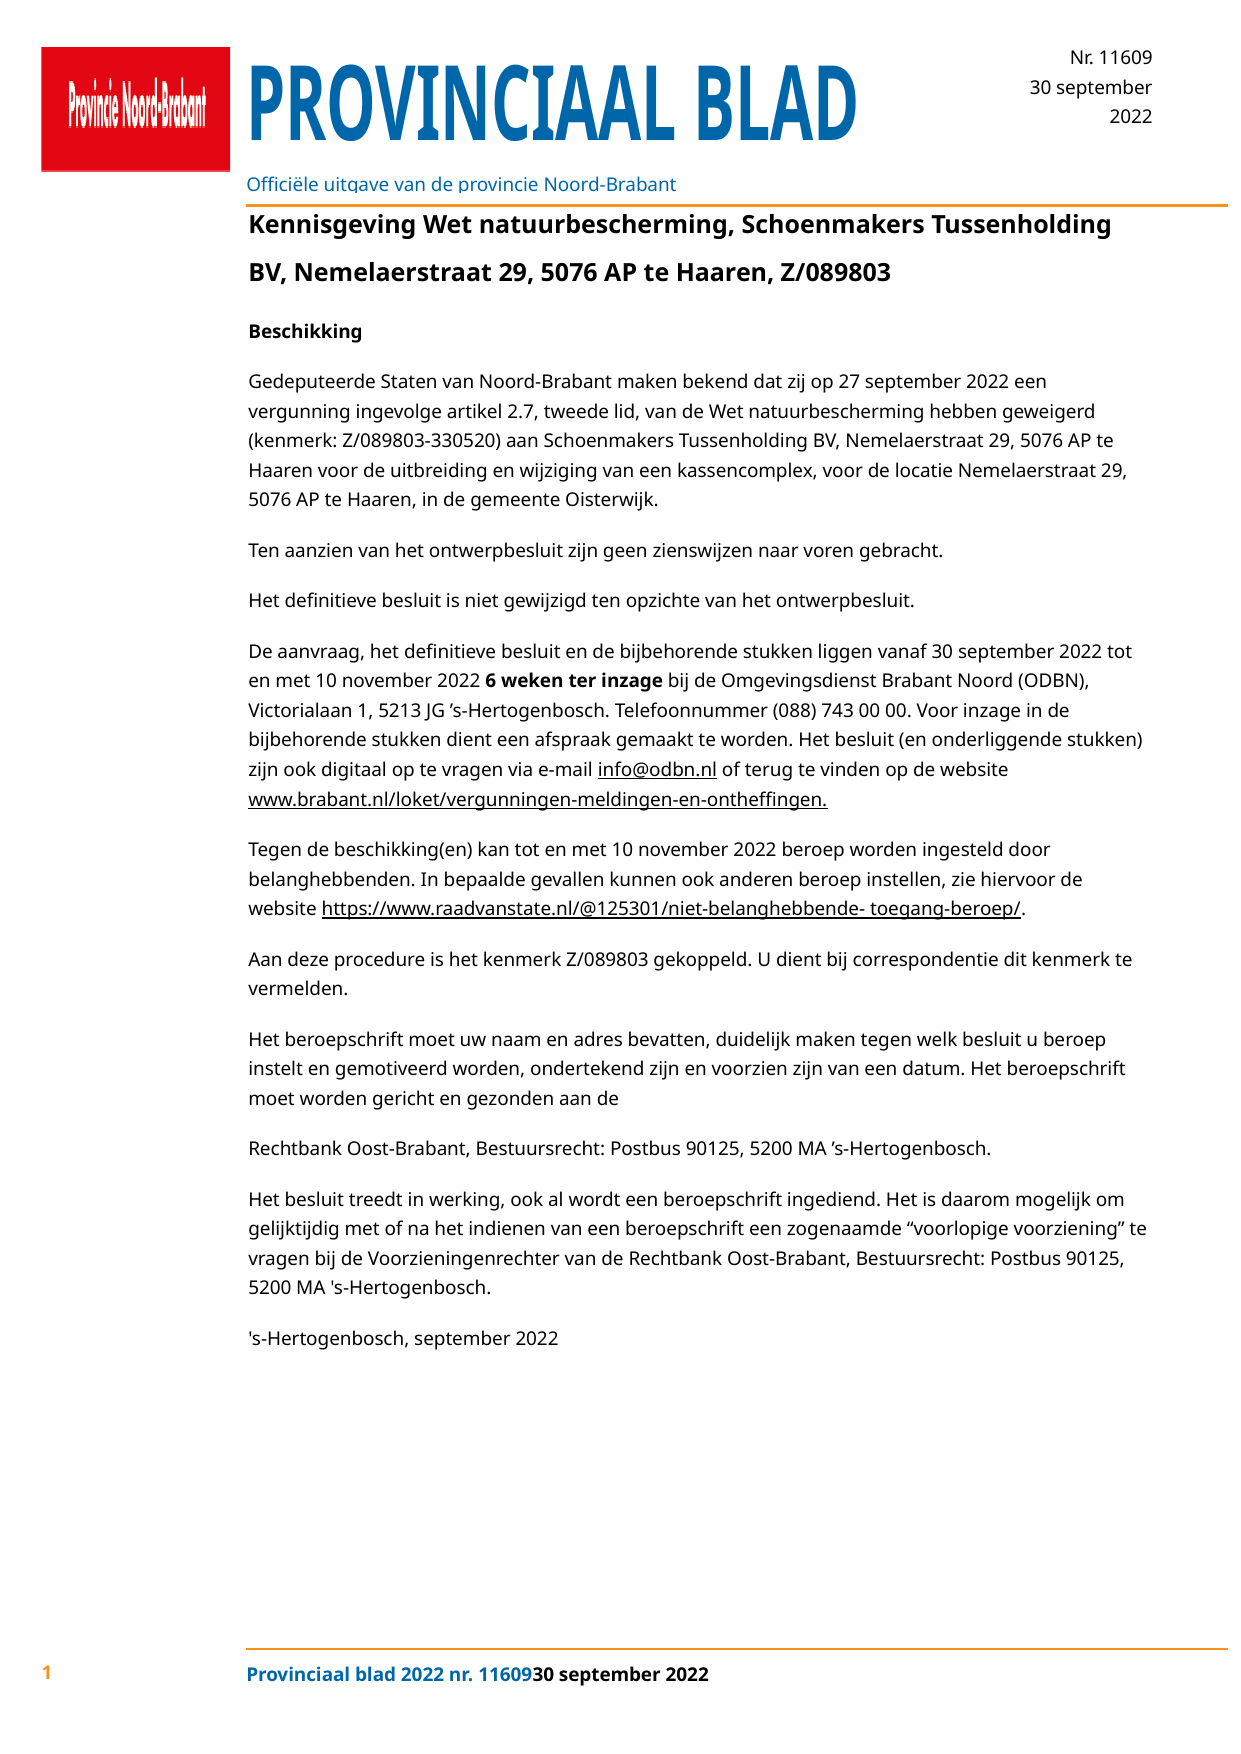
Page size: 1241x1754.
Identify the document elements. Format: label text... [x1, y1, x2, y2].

text 's-Hertogenbosch, september 2022 [248, 1325, 1152, 1351]
text Het beroepschrift moet uw naam en adres bevatten, duidelijk maken tegen welk besluit u beroep instelt en gemotiveerd worden, ondertekend zijn en voorzien zijn van een datum. Het beroepschrift moet worden gericht en gezonden aan de [248, 1026, 1152, 1111]
text Rechtbank Oost-Brabant, Bestuursrecht: Postbus 90125, 5200 MA ’s-Hertogenbosch. [248, 1135, 1152, 1161]
text Kennisgeving Wet natuurbescherming, Schoenmakers Tussenholding BV, Nemelaerstraat 29, 5076 AP te Haaren, Z/089803 [248, 207, 1152, 288]
text Gedeputeerde Staten van Noord-Brabant maken bekend dat zij op 27 september 2022 een vergunning ingevolge artikel 2.7, tweede lid, van de Wet natuurbescherming hebben geweigerd (kenmerk: Z/089803-330520) aan Schoenmakers Tussenholding BV, Nemelaerstraat 29, 5076 AP te Haaren voor de uitbreiding en wijziging van een kassencomplex, voor de locatie Nemelaerstraat 29, 5076 AP te Haaren, in de gemeente Oisterwijk. [248, 368, 1152, 512]
text Beschikking [248, 318, 1152, 344]
text Tegen de beschikking(en) kan tot en met 10 november 2022 beroep worden ingesteld door belanghebbenden. In bepaalde gevallen kunnen ook anderen beroep instellen, zie hiervoor de website https://www.raadvanstate.nl/@125301/niet-belanghebbende- toegang-beroep/. [248, 836, 1152, 921]
text De aanvraag, het definitieve besluit en de bijbehorende stukken liggen vanaf 30 september 2022 tot en met 10 november 2022 6 weken ter inzage bij de Omgevingsdienst Brabant Noord (ODBN), Victorialaan 1, 5213 JG ’s-Hertogenbosch. Telefoonnummer (088) 743 00 00. Voor inzage in de bijbehorende stukken dient een afspraak gemaakt te worden. Het besluit (en onderliggende stukken) zijn ook digitaal op te vragen via e-mail info@odbn.nl of terug te vinden op de website www.brabant.nl/loket/vergunningen-meldingen-en-ontheffingen. [248, 638, 1152, 812]
picture [41, 47, 231, 172]
text Aan deze procedure is het kenmerk Z/089803 gekoppeld. U dient bij correspondentie dit kenmerk te vermelden. [248, 946, 1152, 1001]
text Het definitieve besluit is niet gewijzigd ten opzichte van het ontwerpbesluit. [248, 587, 1152, 613]
text Het besluit treedt in werking, ook al wordt een beroepschrift ingediend. Het is daarom mogelijk om gelijktijdig met of na het indienen van een beroepschrift een zogenaamde “voorlopige voorziening” te vragen bij de Voorzieningenrechter van de Rechtbank Oost-Brabant, Bestuursrecht: Postbus 90125, 5200 MA 's-Hertogenbosch. [248, 1186, 1152, 1300]
text Ten aanzien van het ontwerpbesluit zijn geen zienswijzen naar voren gebracht. [248, 537, 1152, 563]
